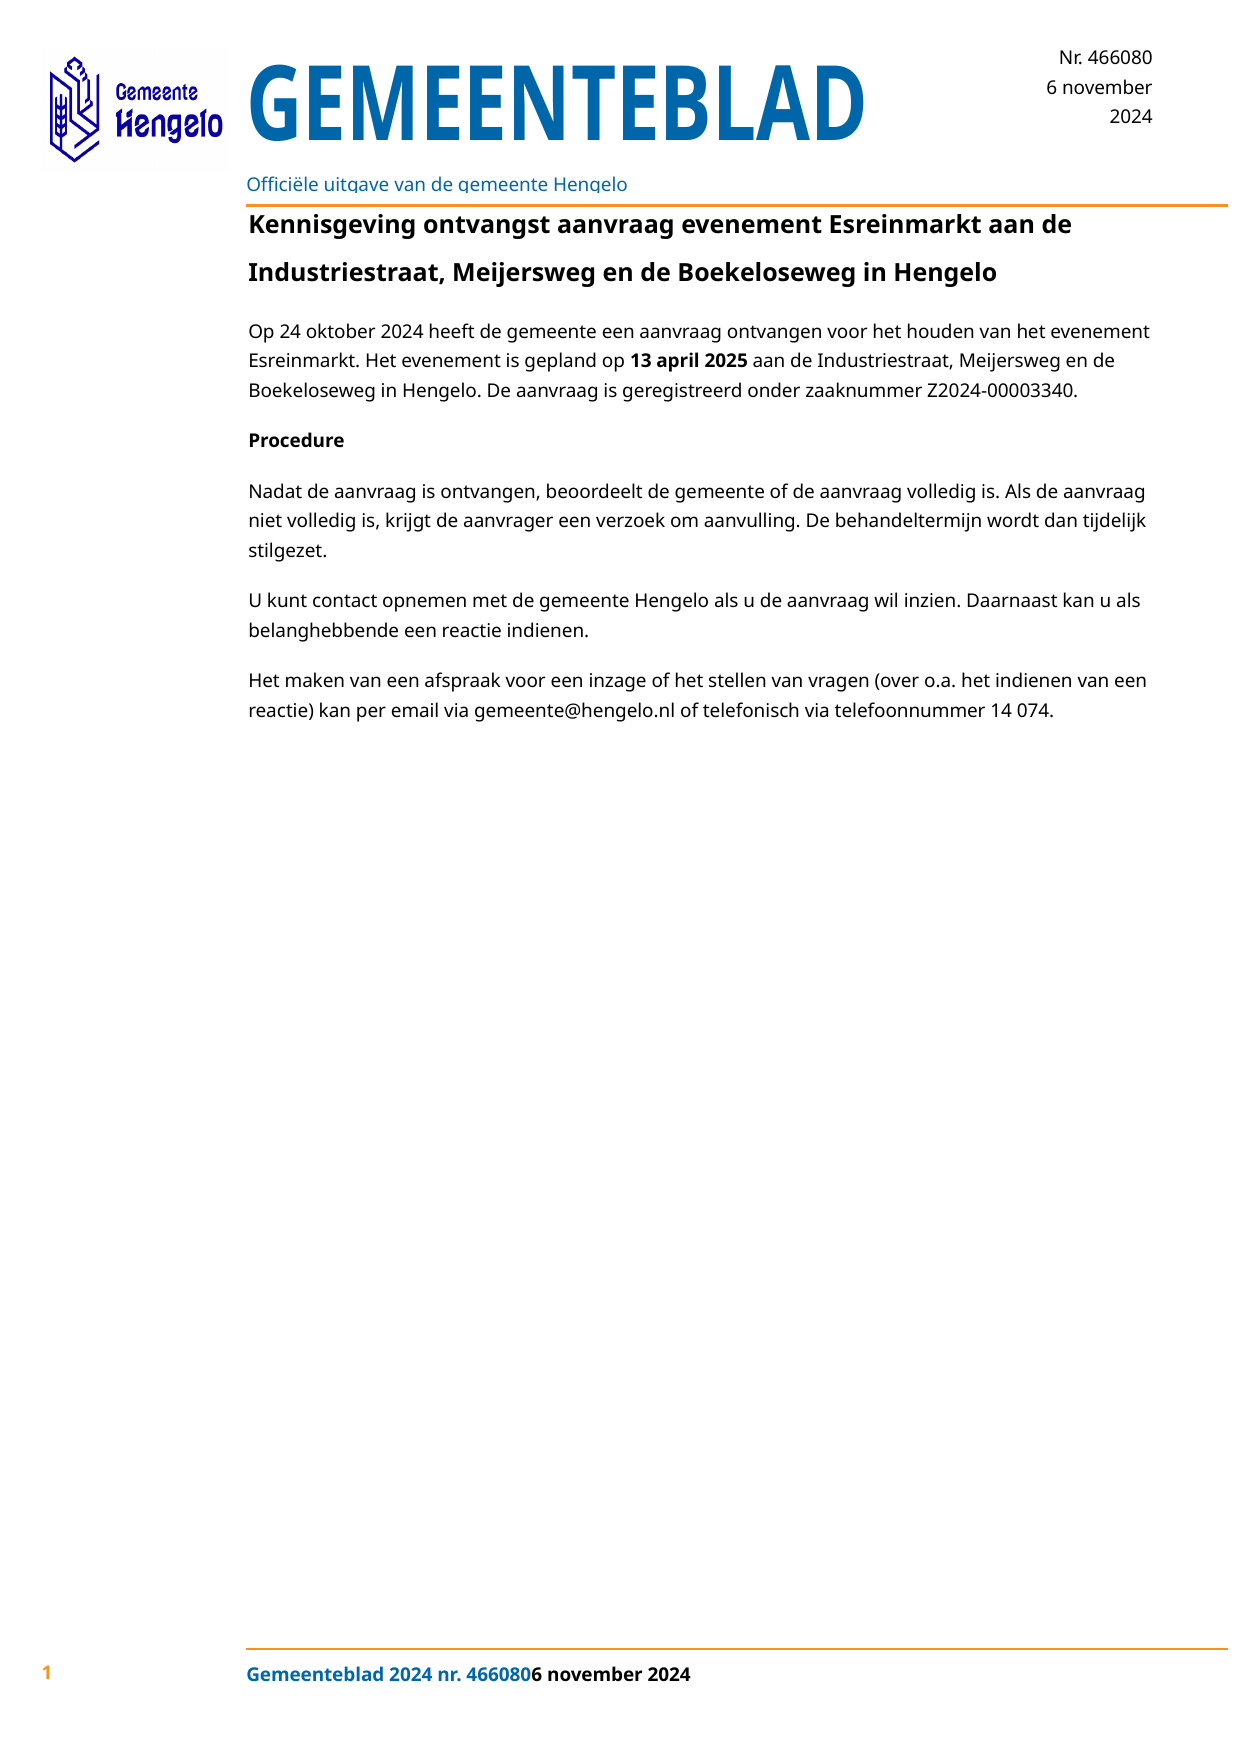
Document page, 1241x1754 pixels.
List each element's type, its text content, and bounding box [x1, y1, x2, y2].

text Kennisgeving ontvangst aanvraag evenement Esreinmarkt aan de Industriestraat, Meijersweg en de Boekeloseweg in Hengelo [248, 207, 1152, 288]
text Op 24 oktober 2024 heeft de gemeente een aanvraag ontvangen voor het houden van het evenement Esreinmarkt. Het evenement is gepland op 13 april 2025 aan de Industriestraat, Meijersweg en de Boekeloseweg in Hengelo. De aanvraag is geregistreerd onder zaaknummer Z2024-00003340. [248, 318, 1152, 403]
text Het maken van een afspraak voor een inzage of het stellen van vragen (over o.a. het indienen van een reactie) kan per email via gemeente@hengelo.nl of telefonisch via telefoonnummer 14 074. [248, 667, 1152, 723]
picture [41, 47, 231, 172]
text Procedure [248, 427, 1152, 453]
text U kunt contact opnemen met de gemeente Hengelo als u de aanvraag wil inzien. Daarnaast kan u als belanghebbende een reactie indienen. [248, 587, 1152, 643]
text Nadat de aanvraag is ontvangen, beoordeelt de gemeente of de aanvraag volledig is. Als de aanvraag niet volledig is, krijgt de aanvrager een verzoek om aanvulling. De behandeltermijn wordt dan tijdelijk stilgezet. [248, 478, 1152, 563]
